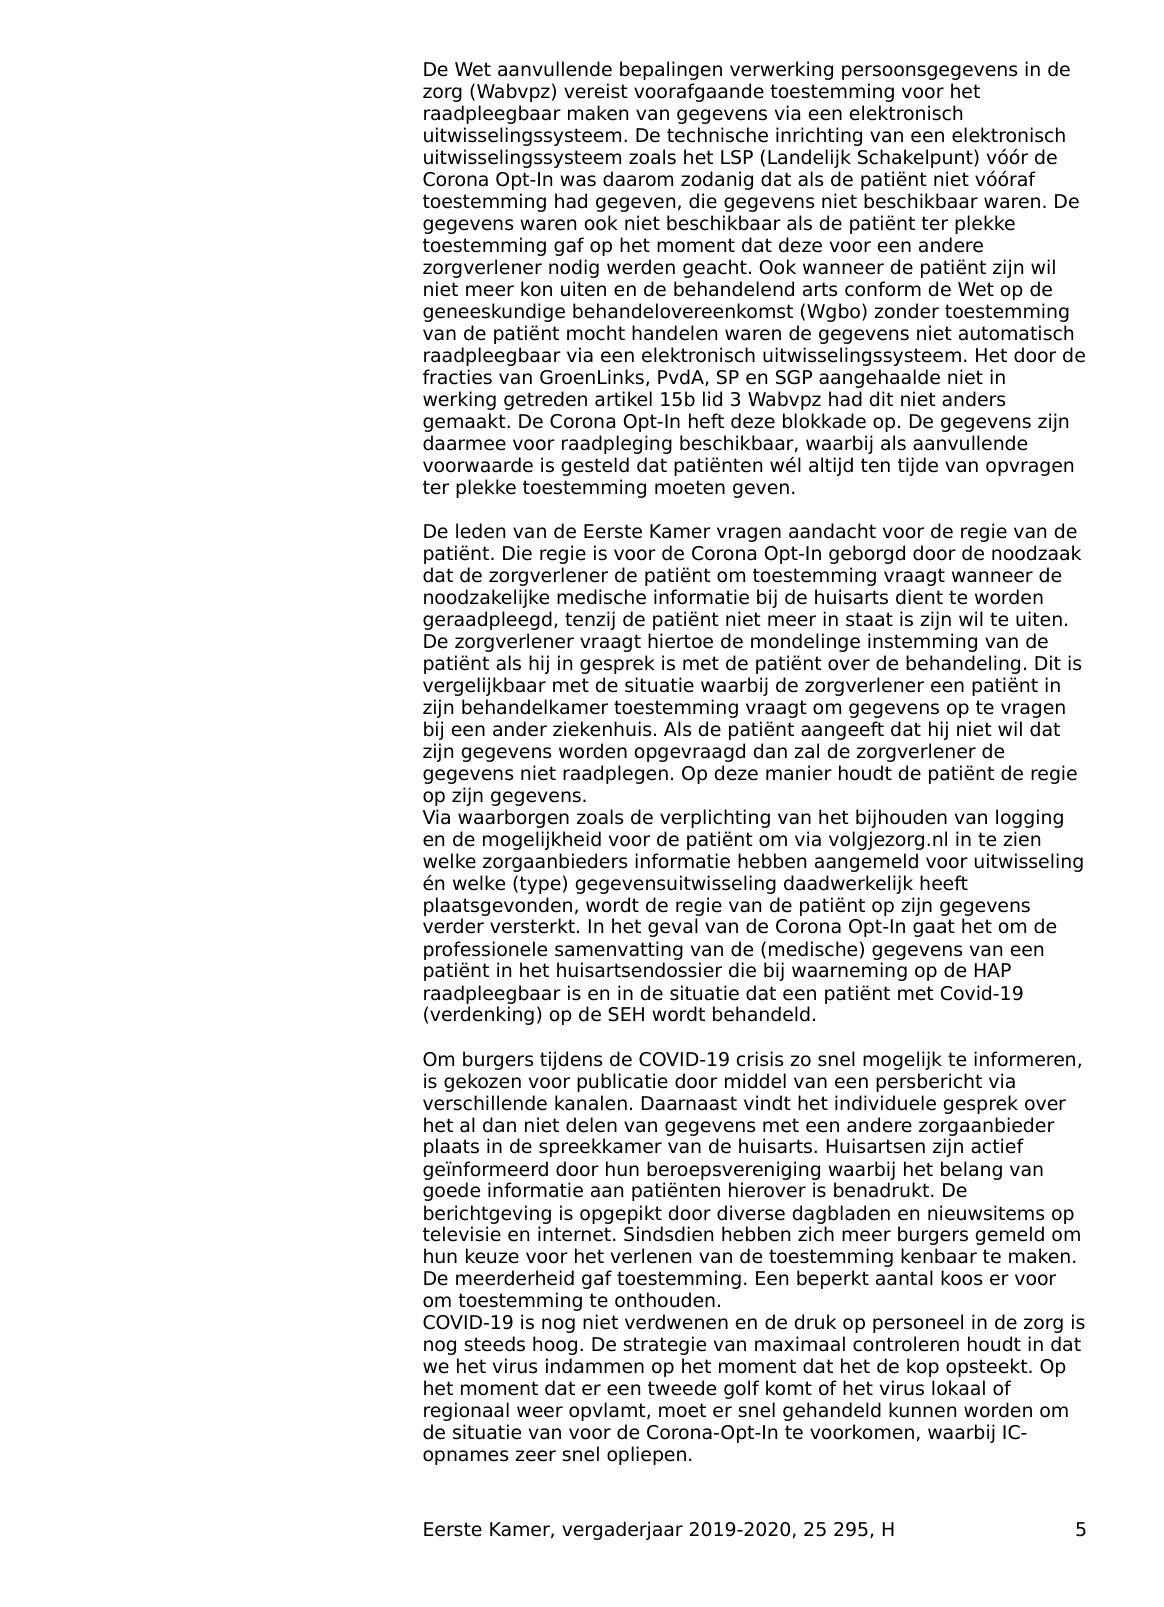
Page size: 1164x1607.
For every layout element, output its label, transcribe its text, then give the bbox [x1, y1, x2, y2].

text Om burgers tijdens de COVID-19 crisis zo snel mogelijk te informeren, is gekozen voor publicatie door middel van een persbericht via verschillende kanalen. Daarnaast vindt het individuele gesprek over het al dan niet delen van gegevens met een andere zorgaanbieder plaats in de spreekkamer van de huisarts. Huisartsen zijn actief geïnformeerd door hun beroepsvereniging waarbij het belang van goede informatie aan patiënten hierover is benadrukt. De berichtgeving is opgepikt door diverse dagbladen en nieuwsitems op televisie en internet. Sindsdien hebben zich meer burgers gemeld om hun keuze voor het verlenen van de toestemming kenbaar te maken. De meerderheid gaf toestemming. Een beperkt aantal koos er voor om toestemming te onthouden. [422, 1048, 1087, 1312]
text De leden van de Eerste Kamer vragen aandacht voor de regie van de patiënt. Die regie is voor de Corona Opt-In geborgd door de noodzaak dat de zorgverlener de patiënt om toestemming vraagt wanneer de noodzakelijke medische informatie bij de huisarts dient te worden geraadpleegd, tenzij de patiënt niet meer in staat is zijn wil te uiten. De zorgverlener vraagt hiertoe de mondelinge instemming van de patiënt als hij in gesprek is met de patiënt over de behandeling. Dit is vergelijkbaar met de situatie waarbij de zorgverlener een patiënt in zijn behandelkamer toestemming vraagt om gegevens op te vragen bij een ander ziekenhuis. Als de patiënt aangeeft dat hij niet wil dat zijn gegevens worden opgevraagd dan zal de zorgverlener de gegevens niet raadplegen. Op deze manier houdt de patiënt de regie op zijn gegevens. [422, 521, 1087, 807]
text Via waarborgen zoals de verplichting van het bijhouden van logging en de mogelijkheid voor de patiënt om via volgjezorg.nl in te zien welke zorgaanbieders informatie hebben aangemeld voor uitwisseling én welke (type) gegevensuitwisseling daadwerkelijk heeft plaatsgevonden, wordt de regie van de patiënt op zijn gegevens verder versterkt. In het geval van de Corona Opt-In gaat het om de professionele samenvatting van de (medische) gegevens van een patiënt in het huisartsendossier die bij waarneming op de HAP raadpleegbaar is en in de situatie dat een patiënt met Covid-19 (verdenking) op de SEH wordt behandeld. [422, 807, 1087, 1026]
text COVID-19 is nog niet verdwenen en de druk op personeel in de zorg is nog steeds hoog. De strategie van maximaal controleren houdt in dat we het virus indammen op het moment dat het de kop opsteekt. Op het moment dat er een tweede golf komt of het virus lokaal of regionaal weer opvlamt, moet er snel gehandeld kunnen worden om de situatie van voor de Corona-Opt-In te voorkomen, waarbij IC-opnames zeer snel opliepen. [422, 1312, 1087, 1466]
text De Wet aanvullende bepalingen verwerking persoonsgegevens in de zorg (Wabvpz) vereist voorafgaande toestemming voor het raadpleegbaar maken van gegevens via een elektronisch uitwisselingssysteem. De technische inrichting van een elektronisch uitwisselingssysteem zoals het LSP (Landelijk Schakelpunt) vóór de Corona Opt-In was daarom zodanig dat als de patiënt niet vóóraf toestemming had gegeven, die gegevens niet beschikbaar waren. De gegevens waren ook niet beschikbaar als de patiënt ter plekke toestemming gaf op het moment dat deze voor een andere zorgverlener nodig werden geacht. Ook wanneer de patiënt zijn wil niet meer kon uiten en de behandelend arts conform de Wet op de geneeskundige behandelovereenkomst (Wgbo) zonder toestemming van de patiënt mocht handelen waren de gegevens niet automatisch raadpleegbaar via een elektronisch uitwisselingssysteem. Het door de fracties van GroenLinks, PvdA, SP en SGP aangehaalde niet in werking getreden artikel 15b lid 3 Wabvpz had dit niet anders gemaakt. De Corona Opt-In heft deze blokkade op. De gegevens zijn daarmee voor raadpleging beschikbaar, waarbij als aanvullende voorwaarde is gesteld dat patiënten wél altijd ten tijde van opvragen ter plekke toestemming moeten geven. [422, 59, 1087, 499]
